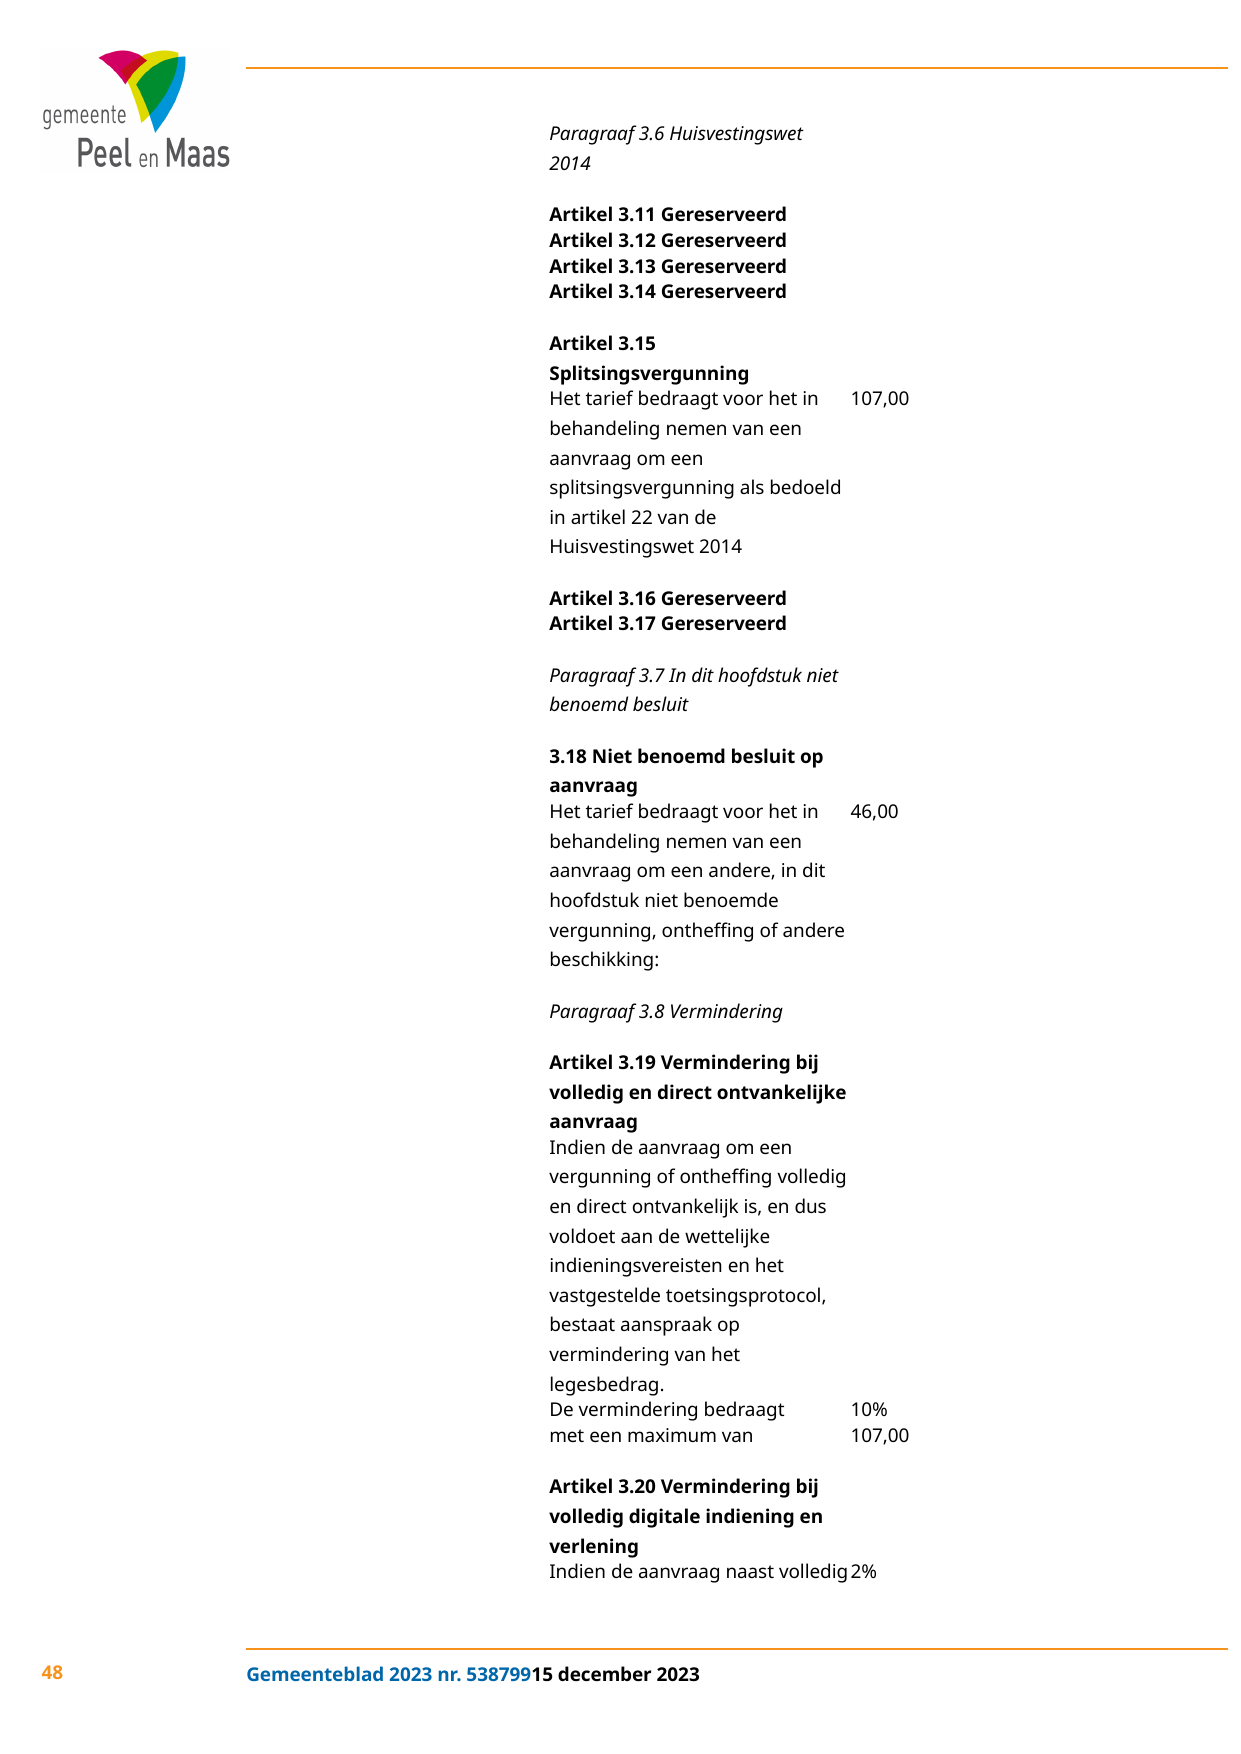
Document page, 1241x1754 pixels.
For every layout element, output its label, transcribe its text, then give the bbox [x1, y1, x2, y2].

table_cell [248, 1422, 549, 1448]
table_cell [248, 253, 549, 279]
table_cell [549, 1024, 850, 1049]
table_cell [850, 279, 1152, 304]
table_cell [850, 202, 1152, 227]
table_cell [248, 636, 549, 662]
table_cell 107,00 [850, 1422, 1152, 1448]
table_cell [248, 95, 549, 121]
table_cell Artikel 3.13 Gereserveerd [549, 253, 850, 279]
table_cell [248, 718, 549, 743]
table_cell [248, 1024, 549, 1049]
picture [41, 47, 231, 172]
table_cell [850, 662, 1152, 717]
table_cell [850, 1049, 1152, 1134]
table_cell [248, 743, 549, 798]
table_cell [248, 279, 549, 304]
table_cell [549, 95, 850, 121]
table_cell [850, 1448, 1152, 1474]
table_cell [850, 305, 1152, 330]
table_cell [248, 121, 549, 176]
table_cell [549, 305, 850, 330]
table_cell [549, 559, 850, 585]
table_cell [248, 799, 549, 972]
table_cell [850, 1474, 1152, 1559]
table_cell 46,00 [850, 799, 1152, 972]
table_cell [850, 559, 1152, 585]
table_cell Artikel 3.11 Gereserveerd [549, 202, 850, 227]
table_cell [850, 1134, 1152, 1397]
table_cell [248, 662, 549, 717]
table_cell [850, 121, 1152, 176]
table_cell [248, 972, 549, 998]
table_cell [549, 636, 850, 662]
table_cell [248, 998, 549, 1023]
table_cell [850, 718, 1152, 743]
table_cell Paragraaf 3.8 Vermindering [549, 998, 850, 1023]
table_cell 107,00 [850, 386, 1152, 559]
table_cell 10% [850, 1397, 1152, 1422]
table_cell [248, 1397, 549, 1422]
table_cell 2% [850, 1559, 1152, 1584]
table_cell [248, 176, 549, 202]
table_cell Artikel 3.19 Vermindering bij volledig en direct ontvankelijke aanvraag [549, 1049, 850, 1134]
table_cell [248, 585, 549, 611]
table_cell Indien de aanvraag om een vergunning of ontheffing volledig en direct ontvankelijk is, en dus voldoet aan de wettelijke indieningsvereisten en het vastgestelde toetsingsprotocol, bestaat aanspraak op vermindering van het legesbedrag. [549, 1134, 850, 1397]
table_cell [549, 972, 850, 998]
table_cell [248, 330, 549, 386]
table_cell [248, 1474, 549, 1559]
table_cell [248, 1134, 549, 1397]
table_cell [850, 330, 1152, 386]
table_cell Artikel 3.15 Splitsingsvergunning [549, 330, 850, 386]
table_cell 3.18 Niet benoemd besluit op aanvraag [549, 743, 850, 798]
table_cell Paragraaf 3.7 In dit hoofdstuk niet benoemd besluit [549, 662, 850, 717]
table_cell [248, 305, 549, 330]
table_cell [850, 998, 1152, 1023]
table_cell [248, 611, 549, 636]
table_cell [850, 253, 1152, 279]
table_cell Paragraaf 3.6 Huisvestingswet 2014 [549, 121, 850, 176]
table_cell [850, 585, 1152, 611]
table_cell [850, 636, 1152, 662]
table_cell [850, 743, 1152, 798]
table_cell Het tarief bedraagt voor het in behandeling nemen van een aanvraag om een andere, in dit hoofdstuk niet benoemde vergunning, ontheffing of andere beschikking: [549, 799, 850, 972]
table_cell [850, 176, 1152, 202]
table_cell [850, 227, 1152, 253]
table_cell [850, 611, 1152, 636]
table_cell met een maximum van [549, 1422, 850, 1448]
table_cell Het tarief bedraagt voor het in behandeling nemen van een aanvraag om een splitsingsvergunning als bedoeld in artikel 22 van de Huisvestingswet 2014 [549, 386, 850, 559]
table_cell [248, 1559, 549, 1584]
table_cell [248, 1049, 549, 1134]
table_cell [248, 559, 549, 585]
table_cell Artikel 3.14 Gereserveerd [549, 279, 850, 304]
table_cell De vermindering bedraagt [549, 1397, 850, 1422]
table_cell [248, 227, 549, 253]
table_cell [850, 95, 1152, 121]
table_cell Artikel 3.17 Gereserveerd [549, 611, 850, 636]
table_cell Indien de aanvraag naast volledig [549, 1559, 850, 1584]
table_cell [549, 176, 850, 202]
table_cell [850, 972, 1152, 998]
table_cell Artikel 3.12 Gereserveerd [549, 227, 850, 253]
table_cell [549, 1448, 850, 1474]
table_cell [248, 386, 549, 559]
table_cell [248, 1448, 549, 1474]
table_cell [850, 1024, 1152, 1049]
table_cell [549, 718, 850, 743]
table_cell Artikel 3.16 Gereserveerd [549, 585, 850, 611]
table_cell [248, 202, 549, 227]
table_cell Artikel 3.20 Vermindering bij volledig digitale indiening en verlening [549, 1474, 850, 1559]
